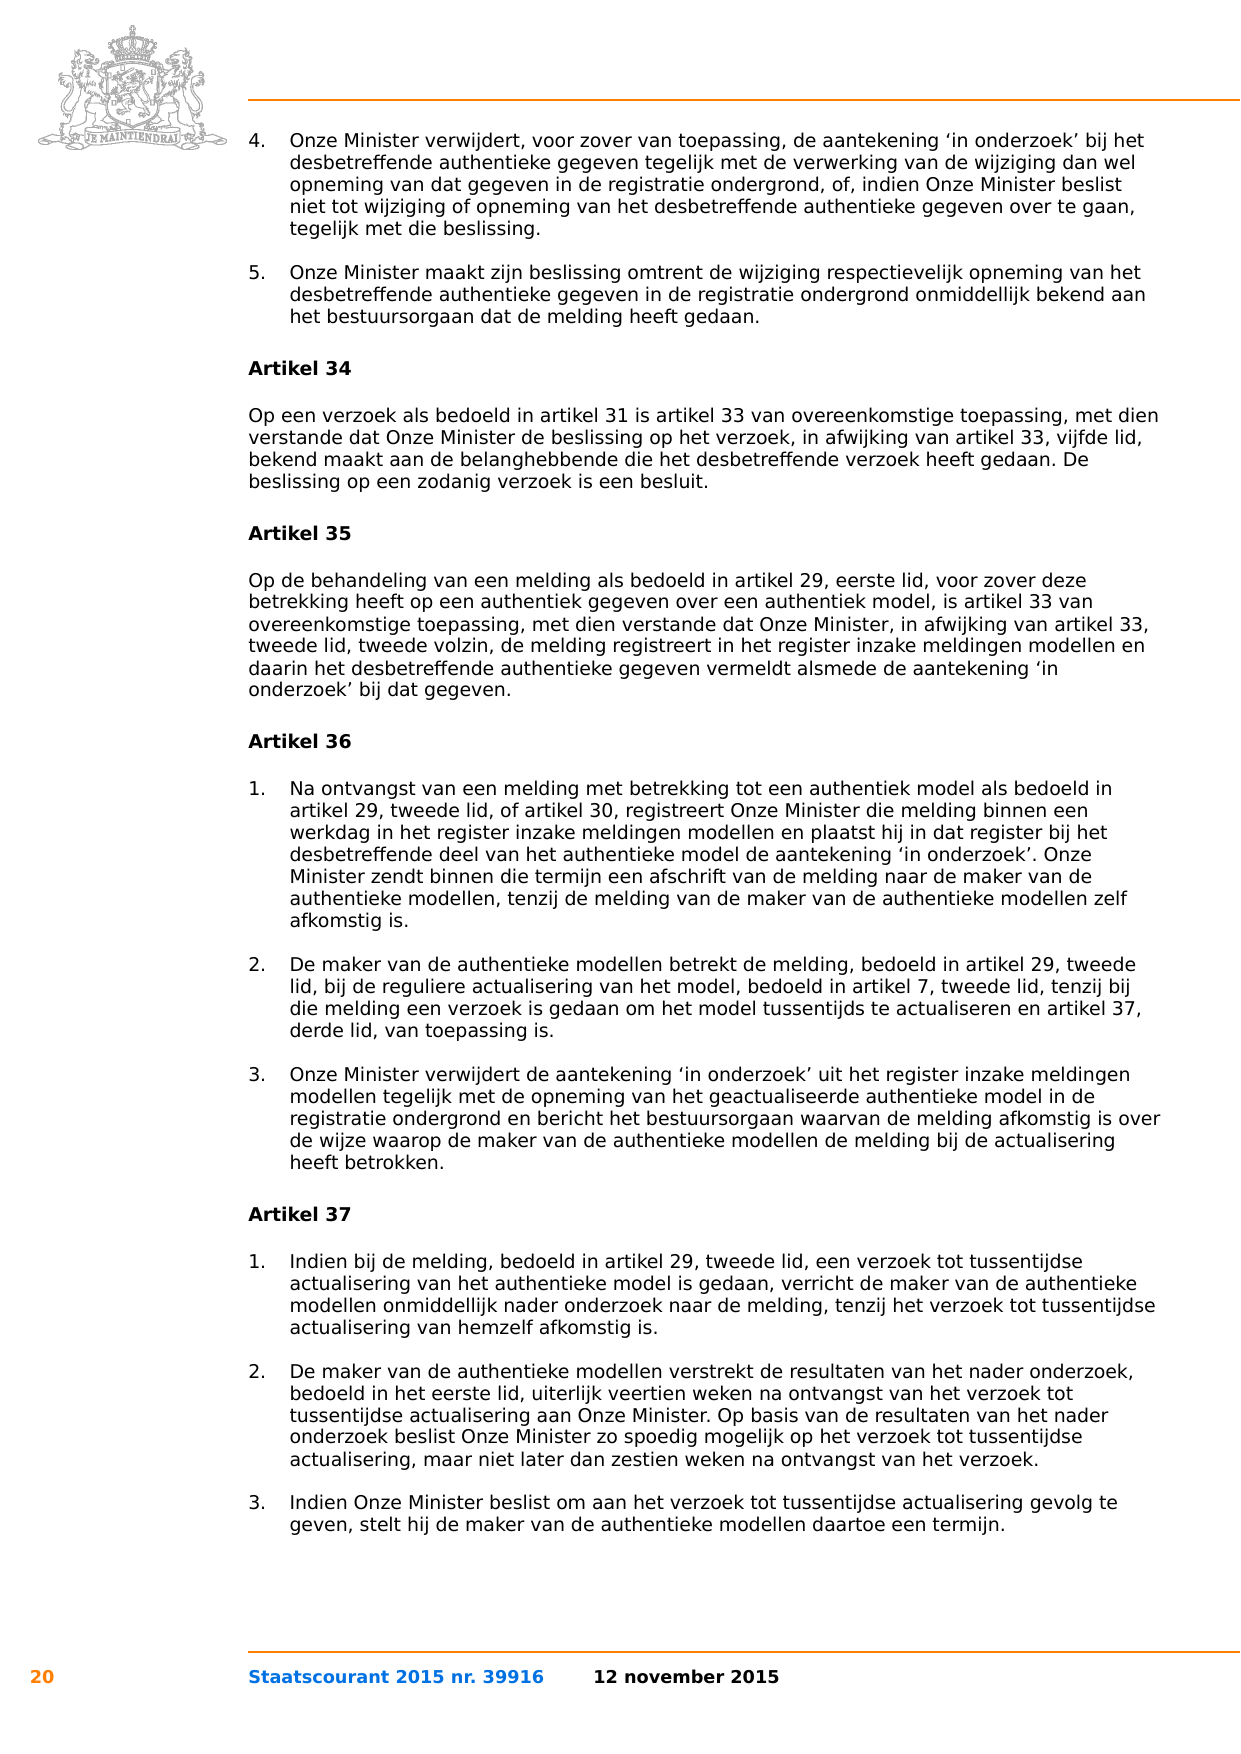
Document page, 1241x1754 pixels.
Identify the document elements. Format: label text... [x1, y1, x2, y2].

subtitle Artikel 36 [248, 731, 1163, 753]
text 3. Indien Onze Minister beslist om aan het verzoek tot tussentijdse actualisering gevolg te geven, stelt hij de maker van de authentieke modellen daartoe een termijn. [248, 1492, 1163, 1536]
text 2. De maker van de authentieke modellen verstrekt de resultaten van het nader onderzoek, bedoeld in het eerste lid, uiterlijk veertien weken na ontvangst van het verzoek tot tussentijdse actualisering aan Onze Minister. Op basis van de resultaten van het nader onderzoek beslist Onze Minister zo spoedig mogelijk op het verzoek tot tussentijdse actualisering, maar niet later dan zestien weken na ontvangst van het verzoek. [248, 1361, 1163, 1470]
subtitle Artikel 35 [248, 522, 1163, 544]
picture [38, 25, 227, 150]
text 3. Onze Minister verwijdert de aantekening ‘in onderzoek’ uit het register inzake meldingen modellen tegelijk met de opneming van het geactualiseerde authentieke model in de registratie ondergrond en bericht het bestuursorgaan waarvan de melding afkomstig is over de wijze waarop de maker van de authentieke modellen de melding bij de actualisering heeft betrokken. [248, 1064, 1163, 1174]
text Op de behandeling van een melding als bedoeld in artikel 29, eerste lid, voor zover deze betrekking heeft op een authentiek gegeven over een authentiek model, is artikel 33 van overeenkomstige toepassing, met dien verstande dat Onze Minister, in afwijking van artikel 33, tweede lid, tweede volzin, de melding registreert in het register inzake meldingen modellen en daarin het desbetreffende authentieke gegeven vermeldt alsmede de aantekening ‘in onderzoek’ bij dat gegeven. [248, 569, 1163, 701]
text 5. Onze Minister maakt zijn beslissing omtrent de wijziging respectievelijk opneming van het desbetreffende authentieke gegeven in de registratie ondergrond onmiddellijk bekend aan het bestuursorgaan dat de melding heeft gedaan. [248, 262, 1163, 328]
text 2. De maker van de authentieke modellen betrekt de melding, bedoeld in artikel 29, tweede lid, bij de reguliere actualisering van het model, bedoeld in artikel 7, tweede lid, tenzij bij die melding een verzoek is gedaan om het model tussentijds te actualiseren en artikel 37, derde lid, van toepassing is. [248, 954, 1163, 1042]
text 1. Indien bij de melding, bedoeld in artikel 29, tweede lid, een verzoek tot tussentijdse actualisering van het authentieke model is gedaan, verricht de maker van de authentieke modellen onmiddellijk nader onderzoek naar de melding, tenzij het verzoek tot tussentijdse actualisering van hemzelf afkomstig is. [248, 1251, 1163, 1339]
text 4. Onze Minister verwijdert, voor zover van toepassing, de aantekening ‘in onderzoek’ bij het desbetreffende authentieke gegeven tegelijk met de verwerking van de wijziging dan wel opneming van dat gegeven in de registratie ondergrond, of, indien Onze Minister beslist niet tot wijziging of opneming van het desbetreffende authentieke gegeven over te gaan, tegelijk met die beslissing. [248, 130, 1163, 240]
text Op een verzoek als bedoeld in artikel 31 is artikel 33 van overeenkomstige toepassing, met dien verstande dat Onze Minister de beslissing op het verzoek, in afwijking van artikel 33, vijfde lid, bekend maakt aan de belanghebbende die het desbetreffende verzoek heeft gedaan. De beslissing op een zodanig verzoek is een besluit. [248, 404, 1163, 492]
text 1. Na ontvangst van een melding met betrekking tot een authentiek model als bedoeld in artikel 29, tweede lid, of artikel 30, registreert Onze Minister die melding binnen een werkdag in het register inzake meldingen modellen en plaatst hij in dat register bij het desbetreffende deel van het authentieke model de aantekening ‘in onderzoek’. Onze Minister zendt binnen die termijn een afschrift van de melding naar de maker van de authentieke modellen, tenzij de melding van de maker van de authentieke modellen zelf afkomstig is. [248, 778, 1163, 932]
subtitle Artikel 37 [248, 1204, 1163, 1226]
subtitle Artikel 34 [248, 358, 1163, 379]
